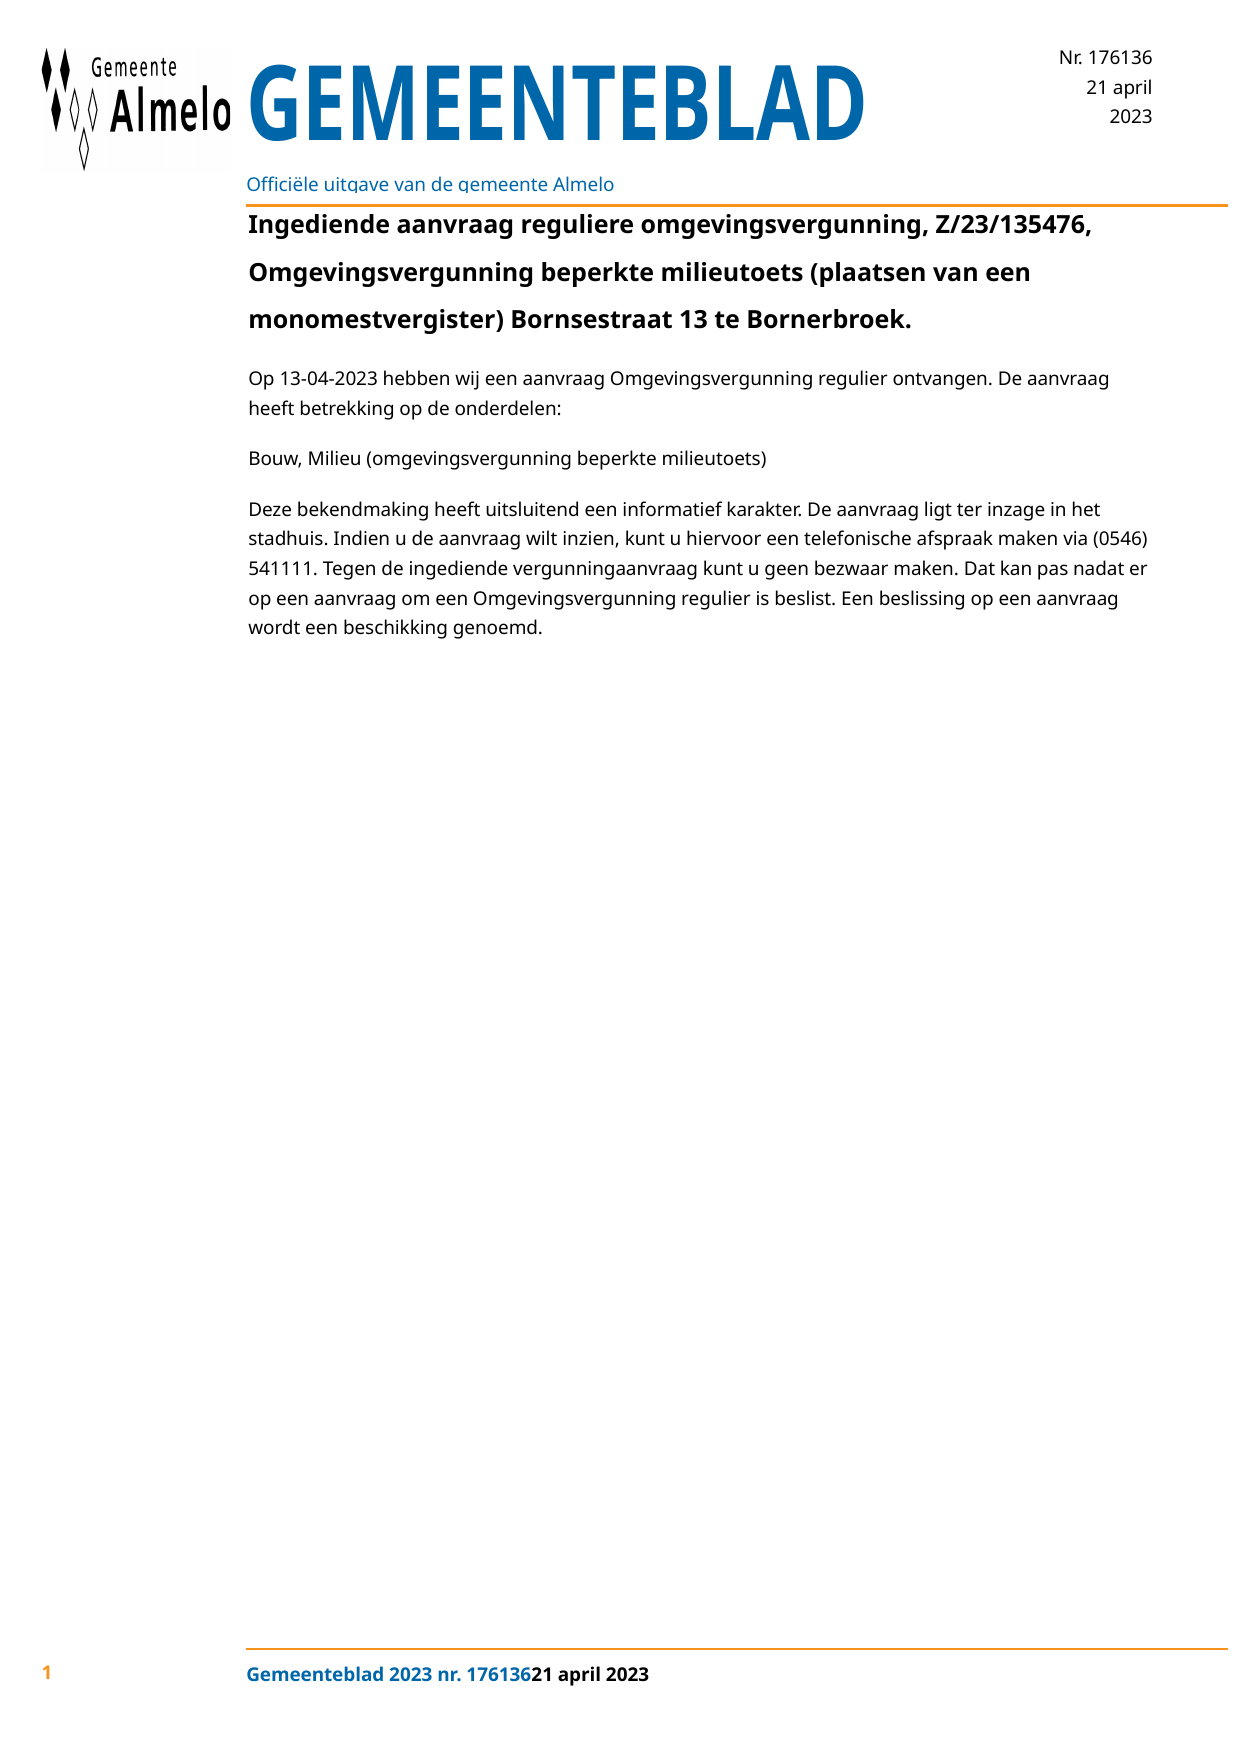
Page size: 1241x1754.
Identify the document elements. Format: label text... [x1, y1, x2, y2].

text Op 13-04-2023 hebben wij een aanvraag Omgevingsvergunning regulier ontvangen. De aanvraag heeft betrekking op de onderdelen: [248, 366, 1152, 421]
picture [41, 47, 231, 172]
text Bouw, Milieu (omgevingsvergunning beperkte milieutoets) [248, 446, 1152, 471]
text Ingediende aanvraag reguliere omgevingsvergunning, Z/23/135476, Omgevingsvergunning beperkte milieutoets (plaatsen van een monomestvergister) Bornsestraat 13 te Bornerbroek. [248, 207, 1152, 336]
text Deze bekendmaking heeft uitsluitend een informatief karakter. De aanvraag ligt ter inzage in het stadhuis. Indien u de aanvraag wilt inzien, kunt u hiervoor een telefonische afspraak maken via (0546) 541111. Tegen de ingediende vergunningaanvraag kunt u geen bezwaar maken. Dat kan pas nadat er op een aanvraag om een Omgevingsvergunning regulier is beslist. Een beslissing op een aanvraag wordt een beschikking genoemd. [248, 496, 1152, 640]
